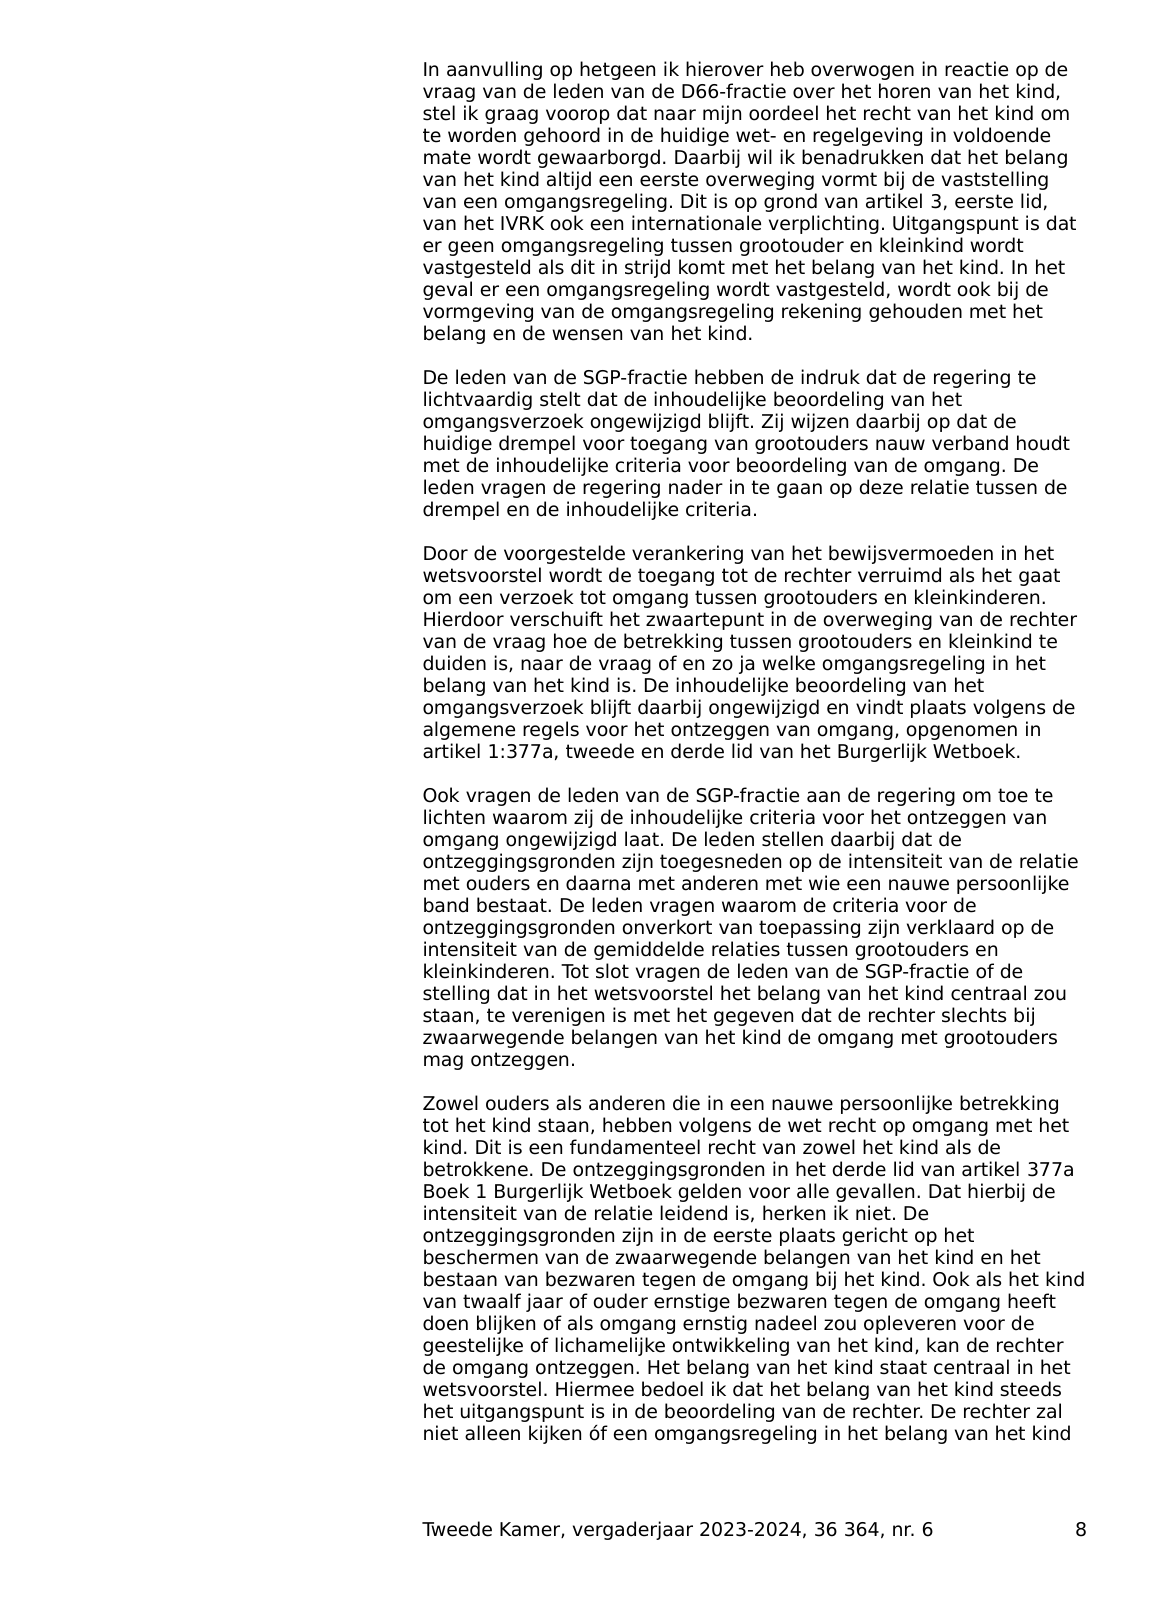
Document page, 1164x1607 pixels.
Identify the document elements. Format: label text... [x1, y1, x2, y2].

text Ook vragen de leden van de SGP-fractie aan de regering om toe te lichten waarom zij de inhoudelijke criteria voor het ontzeggen van omgang ongewijzigd laat. De leden stellen daarbij dat de ontzeggingsgronden zijn toegesneden op de intensiteit van de relatie met ouders en daarna met anderen met wie een nauwe persoonlijke band bestaat. De leden vragen waarom de criteria voor de ontzeggingsgronden onverkort van toepassing zijn verklaard op de intensiteit van de gemiddelde relaties tussen grootouders en kleinkinderen. Tot slot vragen de leden van de SGP-fractie of de stelling dat in het wetsvoorstel het belang van het kind centraal zou staan, te verenigen is met het gegeven dat de rechter slechts bij zwaarwegende belangen van het kind de omgang met grootouders mag ontzeggen. [422, 785, 1087, 1071]
text De leden van de SGP-fractie hebben de indruk dat de regering te lichtvaardig stelt dat de inhoudelijke beoordeling van het omgangsverzoek ongewijzigd blijft. Zij wijzen daarbij op dat de huidige drempel voor toegang van grootouders nauw verband houdt met de inhoudelijke criteria voor beoordeling van de omgang. De leden vragen de regering nader in te gaan op deze relatie tussen de drempel en de inhoudelijke criteria. [422, 367, 1087, 521]
text In aanvulling op hetgeen ik hierover heb overwogen in reactie op de vraag van de leden van de D66-fractie over het horen van het kind, stel ik graag voorop dat naar mijn oordeel het recht van het kind om te worden gehoord in de huidige wet- en regelgeving in voldoende mate wordt gewaarborgd. Daarbij wil ik benadrukken dat het belang van het kind altijd een eerste overweging vormt bij de vaststelling van een omgangsregeling. Dit is op grond van artikel 3, eerste lid, van het IVRK ook een internationale verplichting. Uitgangspunt is dat er geen omgangsregeling tussen grootouder en kleinkind wordt vastgesteld als dit in strijd komt met het belang van het kind. In het geval er een omgangsregeling wordt vastgesteld, wordt ook bij de vormgeving van de omgangsregeling rekening gehouden met het belang en de wensen van het kind. [422, 59, 1087, 345]
text Door de voorgestelde verankering van het bewijsvermoeden in het wetsvoorstel wordt de toegang tot de rechter verruimd als het gaat om een verzoek tot omgang tussen grootouders en kleinkinderen. Hierdoor verschuift het zwaartepunt in de overweging van de rechter van de vraag hoe de betrekking tussen grootouders en kleinkind te duiden is, naar de vraag of en zo ja welke omgangsregeling in het belang van het kind is. De inhoudelijke beoordeling van het omgangsverzoek blijft daarbij ongewijzigd en vindt plaats volgens de algemene regels voor het ontzeggen van omgang, opgenomen in artikel 1:377a, tweede en derde lid van het Burgerlijk Wetboek. [422, 543, 1087, 763]
text Zowel ouders als anderen die in een nauwe persoonlijke betrekking tot het kind staan, hebben volgens de wet recht op omgang met het kind. Dit is een fundamenteel recht van zowel het kind als de betrokkene. De ontzeggingsgronden in het derde lid van artikel 377a Boek 1 Burgerlijk Wetboek gelden voor alle gevallen. Dat hierbij de intensiteit van de relatie leidend is, herken ik niet. De ontzeggingsgronden zijn in de eerste plaats gericht op het beschermen van de zwaarwegende belangen van het kind en het bestaan van bezwaren tegen de omgang bij het kind. Ook als het kind van twaalf jaar of ouder ernstige bezwaren tegen de omgang heeft doen blijken of als omgang ernstig nadeel zou opleveren voor de geestelijke of lichamelijke ontwikkeling van het kind, kan de rechter de omgang ontzeggen. Het belang van het kind staat centraal in het wetsvoorstel. Hiermee bedoel ik dat het belang van het kind steeds het uitgangspunt is in de beoordeling van de rechter. De rechter zal niet alleen kijken óf een omgangsregeling in het belang van het kind [422, 1093, 1087, 1444]
